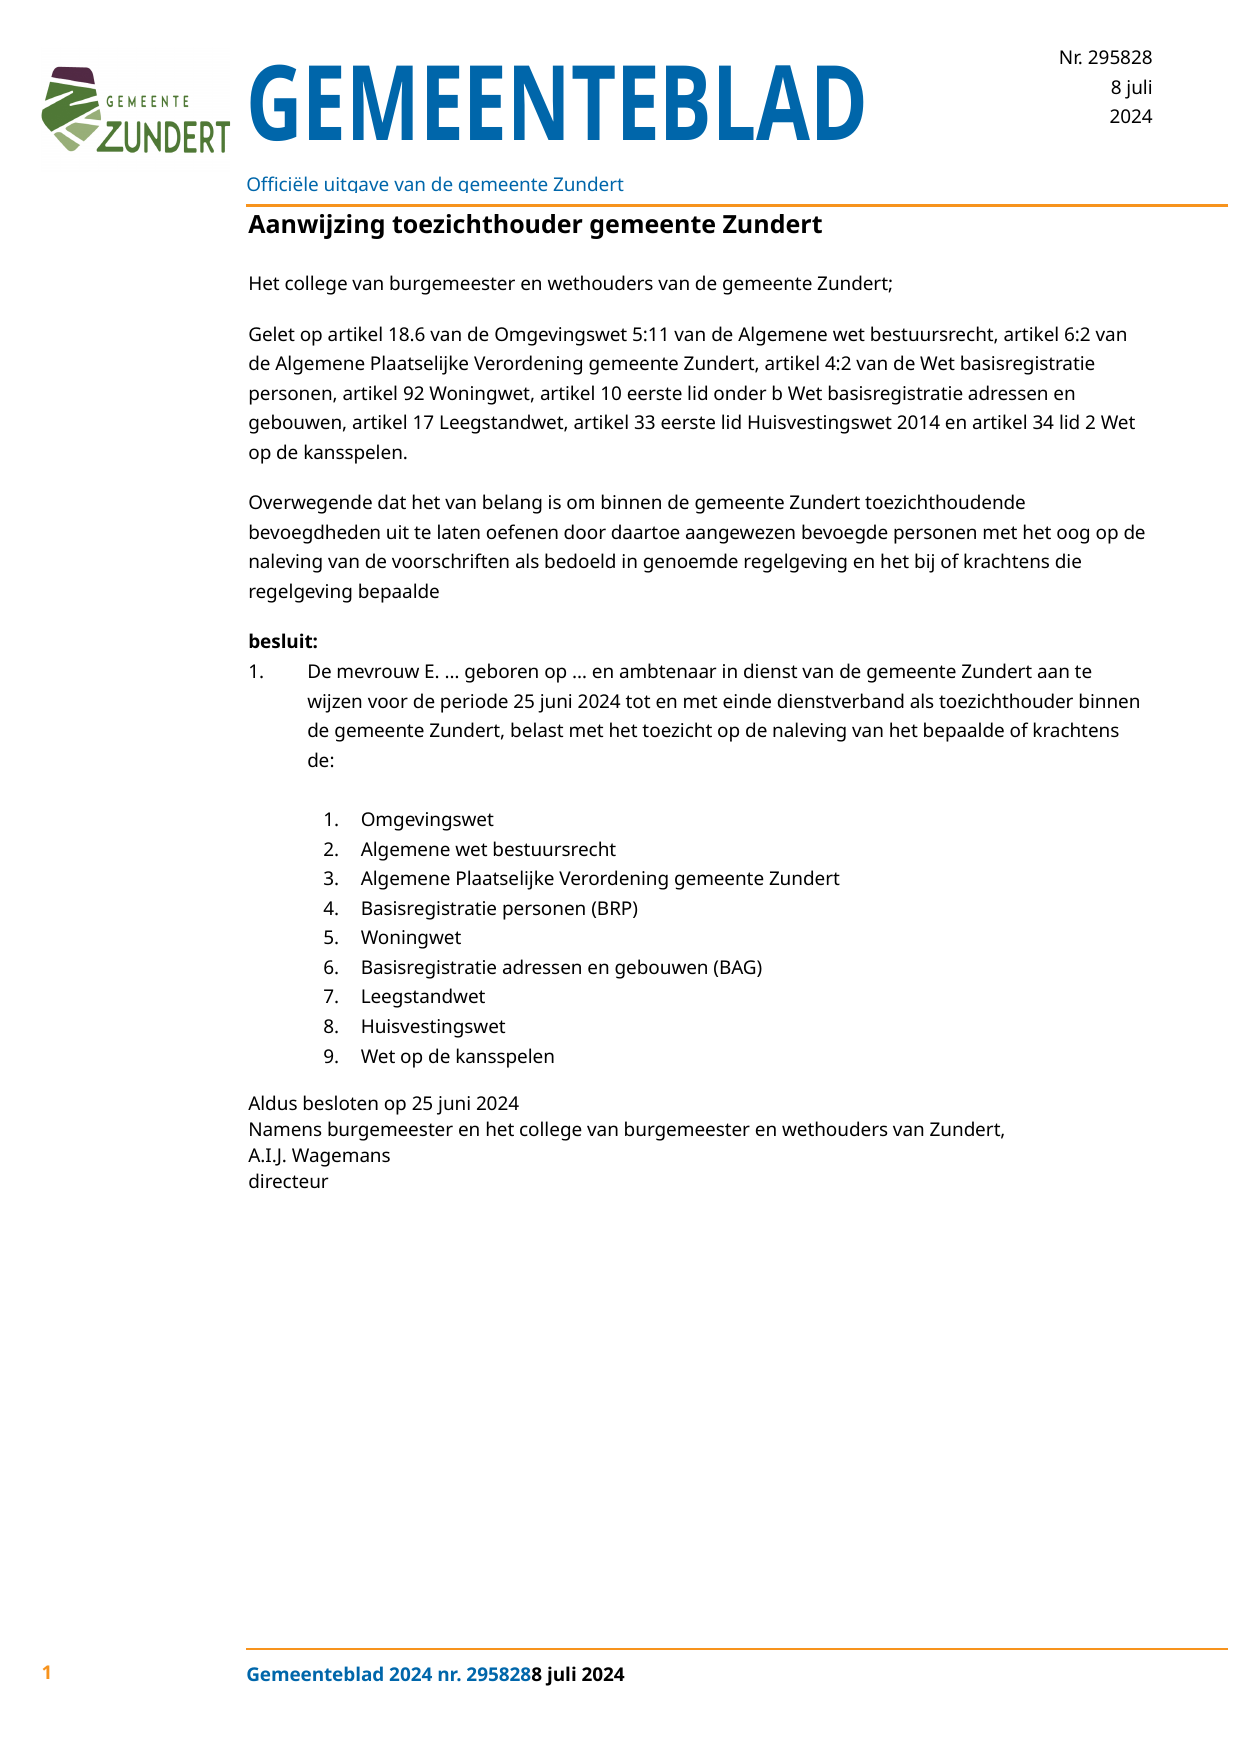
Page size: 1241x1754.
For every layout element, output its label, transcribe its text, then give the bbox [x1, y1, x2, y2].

text Het college van burgemeester en wethouders van de gemeente Zundert; [248, 270, 1152, 296]
list De mevrouw E. … geboren op … en ambtenaar in dienst van de gemeente Zundert aan te wijzen voor de periode 25 juni 2024 tot en met einde dienstverband als toezichthouder binnen de gemeente Zundert, belast met het toezicht op de naleving van het bepaalde of krachtens de: [248, 658, 1152, 773]
text Aanwijzing toezichthouder gemeente Zundert [248, 207, 1152, 241]
text besluit: [248, 629, 1152, 654]
text directeur [248, 1168, 1152, 1193]
picture [41, 47, 231, 172]
text Aldus besloten op 25 juni 2024 [248, 1091, 1152, 1116]
list Leegstandwet [323, 984, 1152, 1009]
list Basisregistratie personen (BRP) [323, 895, 1152, 921]
text Namens burgemeester en het college van burgemeester en wethouders van Zundert, [248, 1116, 1152, 1142]
text Gelet op artikel 18.6 van de Omgevingswet 5:11 van de Algemene wet bestuursrecht, artikel 6:2 van de Algemene Plaatselijke Verordening gemeente Zundert, artikel 4:2 van de Wet basisregistratie personen, artikel 92 Woningwet, artikel 10 eerste lid onder b Wet basisregistratie adressen en gebouwen, artikel 17 Leegstandwet, artikel 33 eerste lid Huisvestingswet 2014 en artikel 34 lid 2 Wet op de kansspelen. [248, 321, 1152, 465]
list Algemene Plaatselijke Verordening gemeente Zundert [323, 865, 1152, 891]
text A.I.J. Wagemans [248, 1142, 1152, 1168]
list Wet op de kansspelen [323, 1043, 1152, 1068]
list Woningwet [323, 924, 1152, 950]
list Algemene wet bestuursrecht [323, 836, 1152, 861]
list Huisvestingswet [323, 1013, 1152, 1039]
text Overwegende dat het van belang is om binnen de gemeente Zundert toezichthoudende bevoegdheden uit te laten oefenen door daartoe aangewezen bevoegde personen met het oog op de naleving van de voorschriften als bedoeld in genoemde regelgeving en het bij of krachtens die regelgeving bepaalde [248, 489, 1152, 604]
list Omgevingswet [323, 806, 1152, 832]
list Basisregistratie adressen en gebouwen (BAG) [323, 954, 1152, 980]
